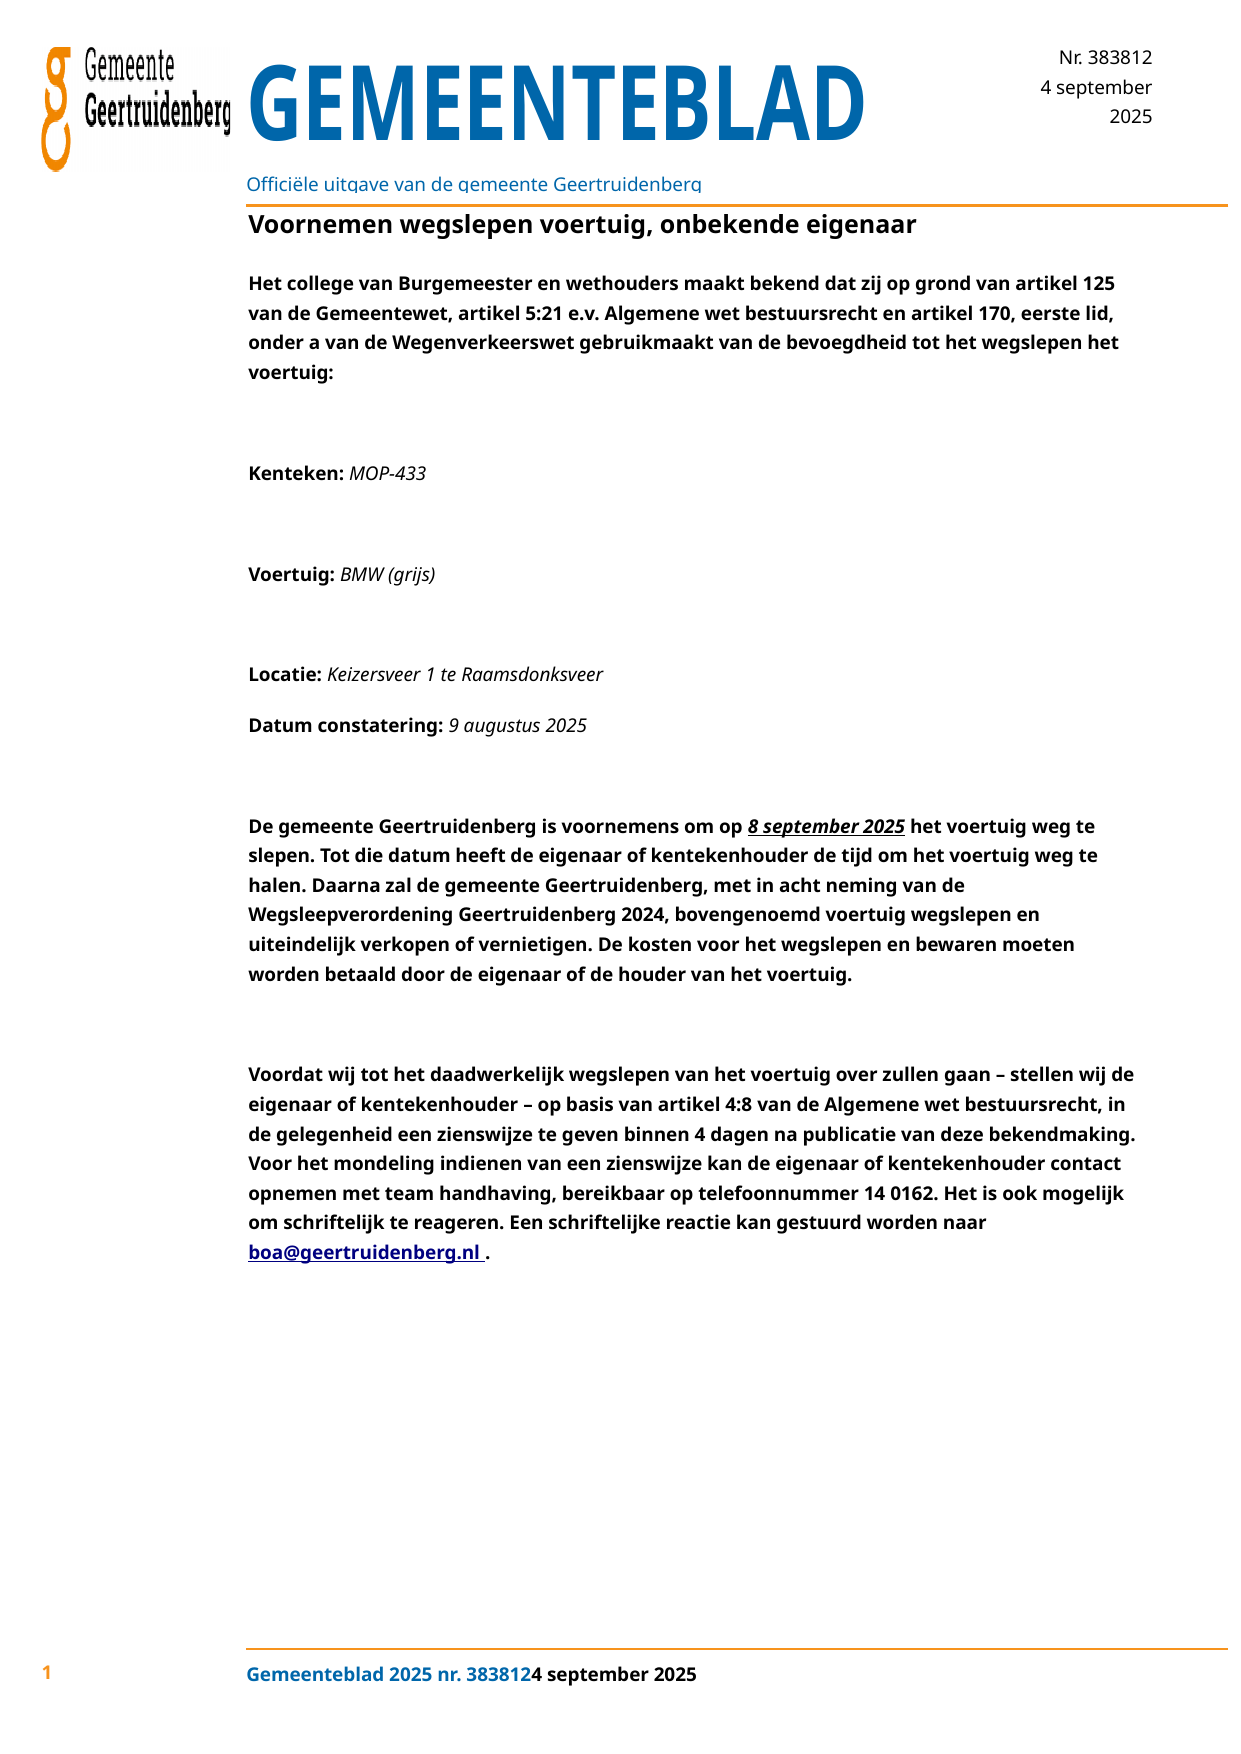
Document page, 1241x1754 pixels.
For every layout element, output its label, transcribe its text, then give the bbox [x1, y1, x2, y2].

text Voertuig: BMW (grijs) [248, 561, 1152, 586]
text Locatie: Keizersveer 1 te Raamsdonksveer [248, 662, 1152, 687]
text De gemeente Geertruidenberg is voornemens om op 8 september 2025 het voertuig weg te slepen. Tot die datum heeft de eigenaar of kentekenhouder de tijd om het voertuig weg te halen. Daarna zal de gemeente Geertruidenberg, met in acht neming van de Wegsleepverordening Geertruidenberg 2024, bovengenoemd voertuig wegslepen en uiteindelijk verkopen of vernietigen. De kosten voor het wegslepen en bewaren moeten worden betaald door de eigenaar of de houder van het voertuig. [248, 813, 1152, 986]
text Voornemen wegslepen voertuig, onbekende eigenaar [248, 207, 1152, 241]
text Datum constatering: 9 augustus 2025 [248, 712, 1152, 738]
text Het college van Burgemeester en wethouders maakt bekend dat zij op grond van artikel 125 van de Gemeentewet, artikel 5:21 e.v. Algemene wet bestuursrecht en artikel 170, eerste lid, onder a van de Wegenverkeerswet gebruikmaakt van de bevoegdheid tot het wegslepen het voertuig: [248, 270, 1152, 385]
text Kenteken: MOP-433 [248, 460, 1152, 486]
picture [41, 47, 231, 172]
text Voordat wij tot het daadwerkelijk wegslepen van het voertuig over zullen gaan – stellen wij de eigenaar of kentekenhouder – op basis van artikel 4:8 van de Algemene wet bestuursrecht, in de gelegenheid een zienswijze te geven binnen 4 dagen na publicatie van deze bekendmaking. Voor het mondeling indienen van een zienswijze kan de eigenaar of kentekenhouder contact opnemen met team handhaving, bereikbaar op telefoonnummer 14 0162. Het is ook mogelijk om schriftelijk te reageren. Een schriftelijke reactie kan gestuurd worden naar boa@geertruidenberg.nl . [248, 1062, 1152, 1265]
